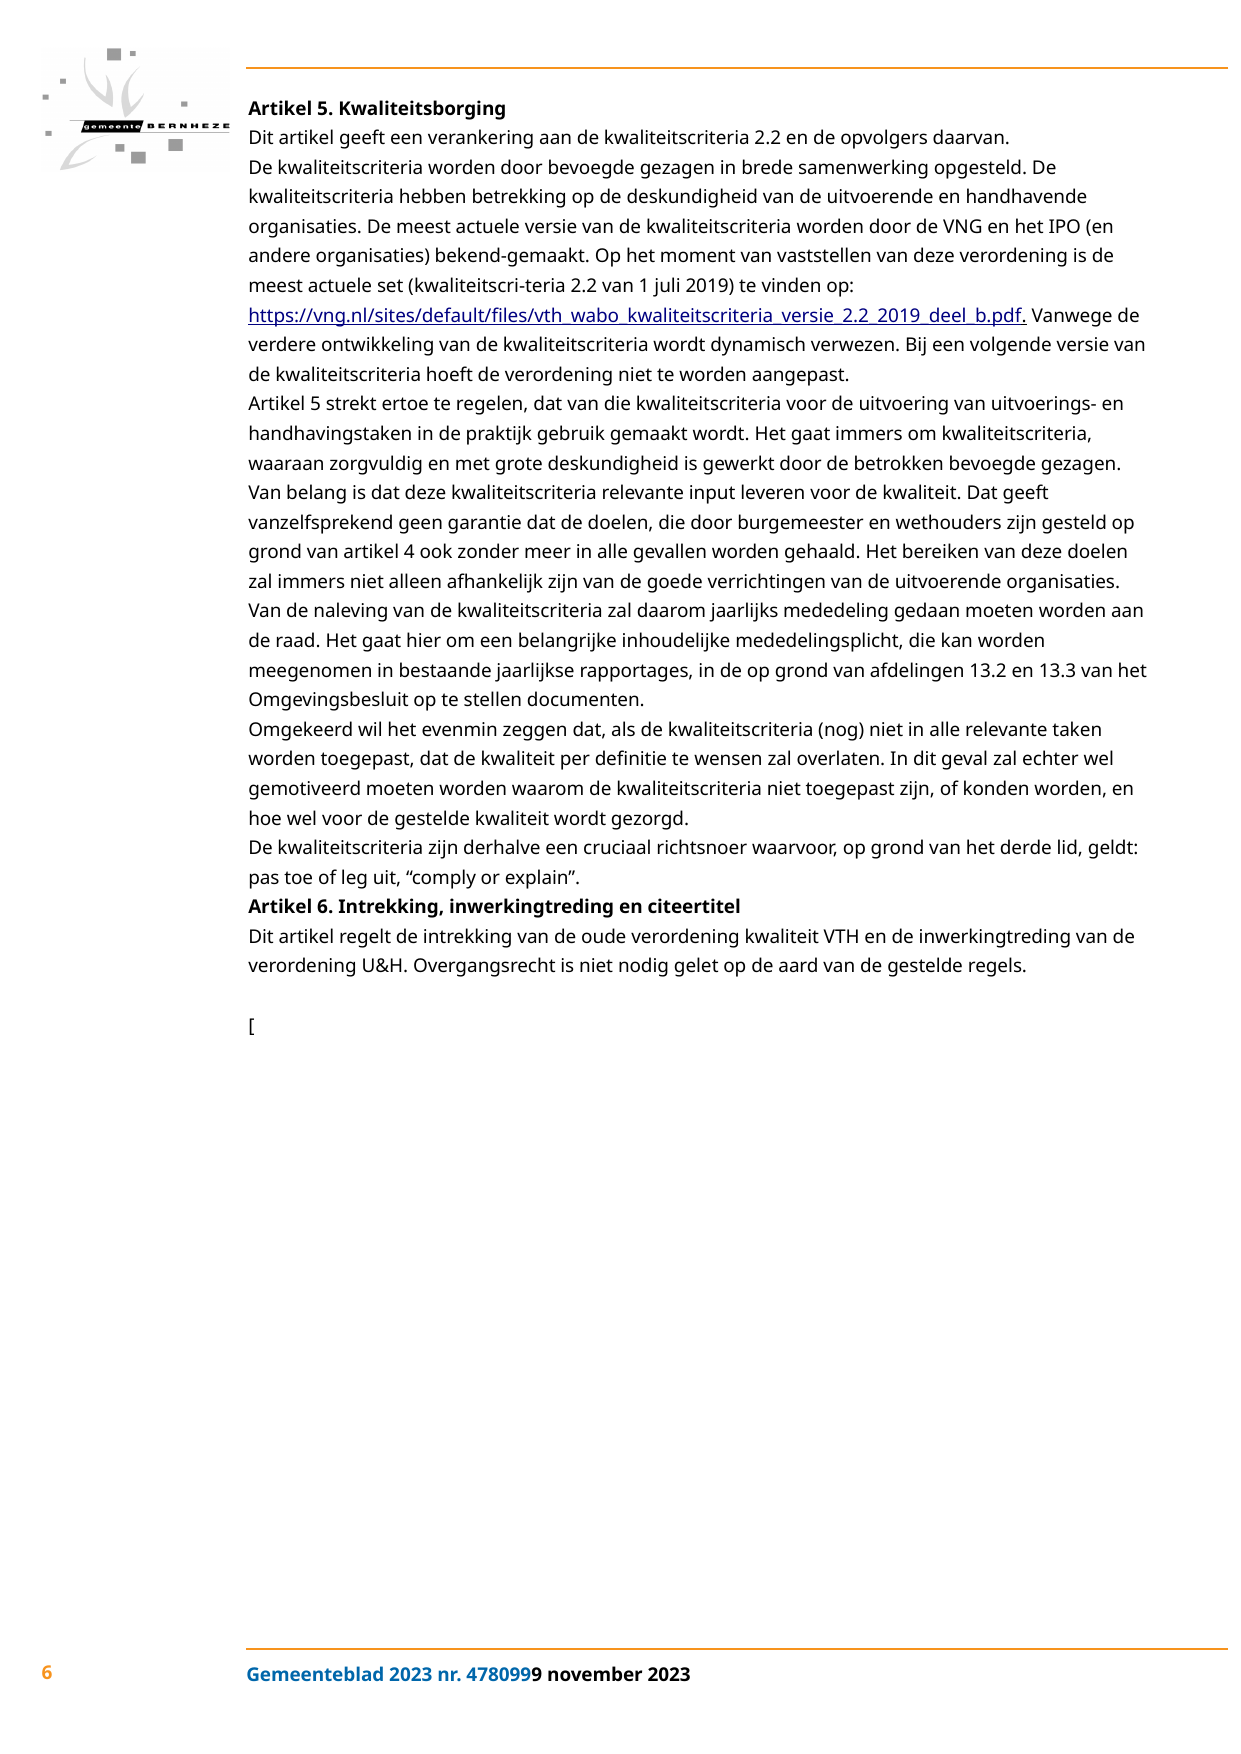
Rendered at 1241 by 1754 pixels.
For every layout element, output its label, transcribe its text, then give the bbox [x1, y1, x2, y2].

text Artikel 6. Intrekking, inwerkingtreding en citeertitel [248, 893, 1152, 919]
text De kwaliteitscriteria zijn derhalve een cruciaal richtsnoer waarvoor, op grond van het derde lid, geldt: pas toe of leg uit, “comply or explain”. [248, 834, 1152, 890]
text Van de naleving van de kwaliteitscriteria zal daarom jaarlijks mededeling gedaan moeten worden aan de raad. Het gaat hier om een belangrijke inhoudelijke mededelingsplicht, die kan worden meegenomen in bestaande jaarlijkse rapportages, in de op grond van afdelingen 13.2 en 13.3 van het Omgevingsbesluit op te stellen documenten. [248, 598, 1152, 712]
text Artikel 5 strekt ertoe te regelen, dat van die kwaliteitscriteria voor de uitvoering van uitvoerings- en handhavingstaken in de praktijk gebruik gemaakt wordt. Het gaat immers om kwaliteitscriteria, waaraan zorgvuldig en met grote deskundigheid is gewerkt door de betrokken bevoegde gezagen. Van belang is dat deze kwaliteitscriteria relevante input leveren voor de kwaliteit. Dat geeft vanzelfsprekend geen garantie dat de doelen, die door burgemeester en wethouders zijn gesteld op grond van artikel 4 ook zonder meer in alle gevallen worden gehaald. Het bereiken van deze doelen zal immers niet alleen afhankelijk zijn van de goede verrichtingen van de uitvoerende organisaties. [248, 391, 1152, 594]
text Dit artikel regelt de intrekking van de oude verordening kwaliteit VTH en de inwerkingtreding van de verordening U&H. Overgangsrecht is niet nodig gelet op de aard van de gestelde regels. [248, 923, 1152, 978]
picture [41, 47, 231, 172]
text Dit artikel geeft een verankering aan de kwaliteitscriteria 2.2 en de opvolgers daarvan. [248, 124, 1152, 150]
text [ [248, 1012, 1152, 1038]
text De kwaliteitscriteria worden door bevoegde gezagen in brede samenwerking opgesteld. De kwaliteitscriteria hebben betrekking op de deskundigheid van de uitvoerende en handhavende organisaties. De meest actuele versie van de kwaliteitscriteria worden door de VNG en het IPO (en andere organisaties) bekend-gemaakt. Op het moment van vaststellen van deze verordening is de meest actuele set (kwaliteitscri-teria 2.2 van 1 juli 2019) te vinden op: https://vng.nl/sites/default/files/vth_wabo_kwaliteitscriteria_versie_2.2_2019_deel_b.pdf. Vanwege de verdere ontwikkeling van de kwaliteitscriteria wordt dynamisch verwezen. Bij een volgende versie van de kwaliteitscriteria hoeft de verordening niet te worden aangepast. [248, 154, 1152, 387]
text Omgekeerd wil het evenmin zeggen dat, als de kwaliteitscriteria (nog) niet in alle relevante taken worden toegepast, dat de kwaliteit per definitie te wensen zal overlaten. In dit geval zal echter wel gemotiveerd moeten worden waarom de kwaliteitscriteria niet toegepast zijn, of konden worden, en hoe wel voor de gestelde kwaliteit wordt gezorgd. [248, 716, 1152, 831]
text Artikel 5. Kwaliteitsborging [248, 95, 1152, 121]
